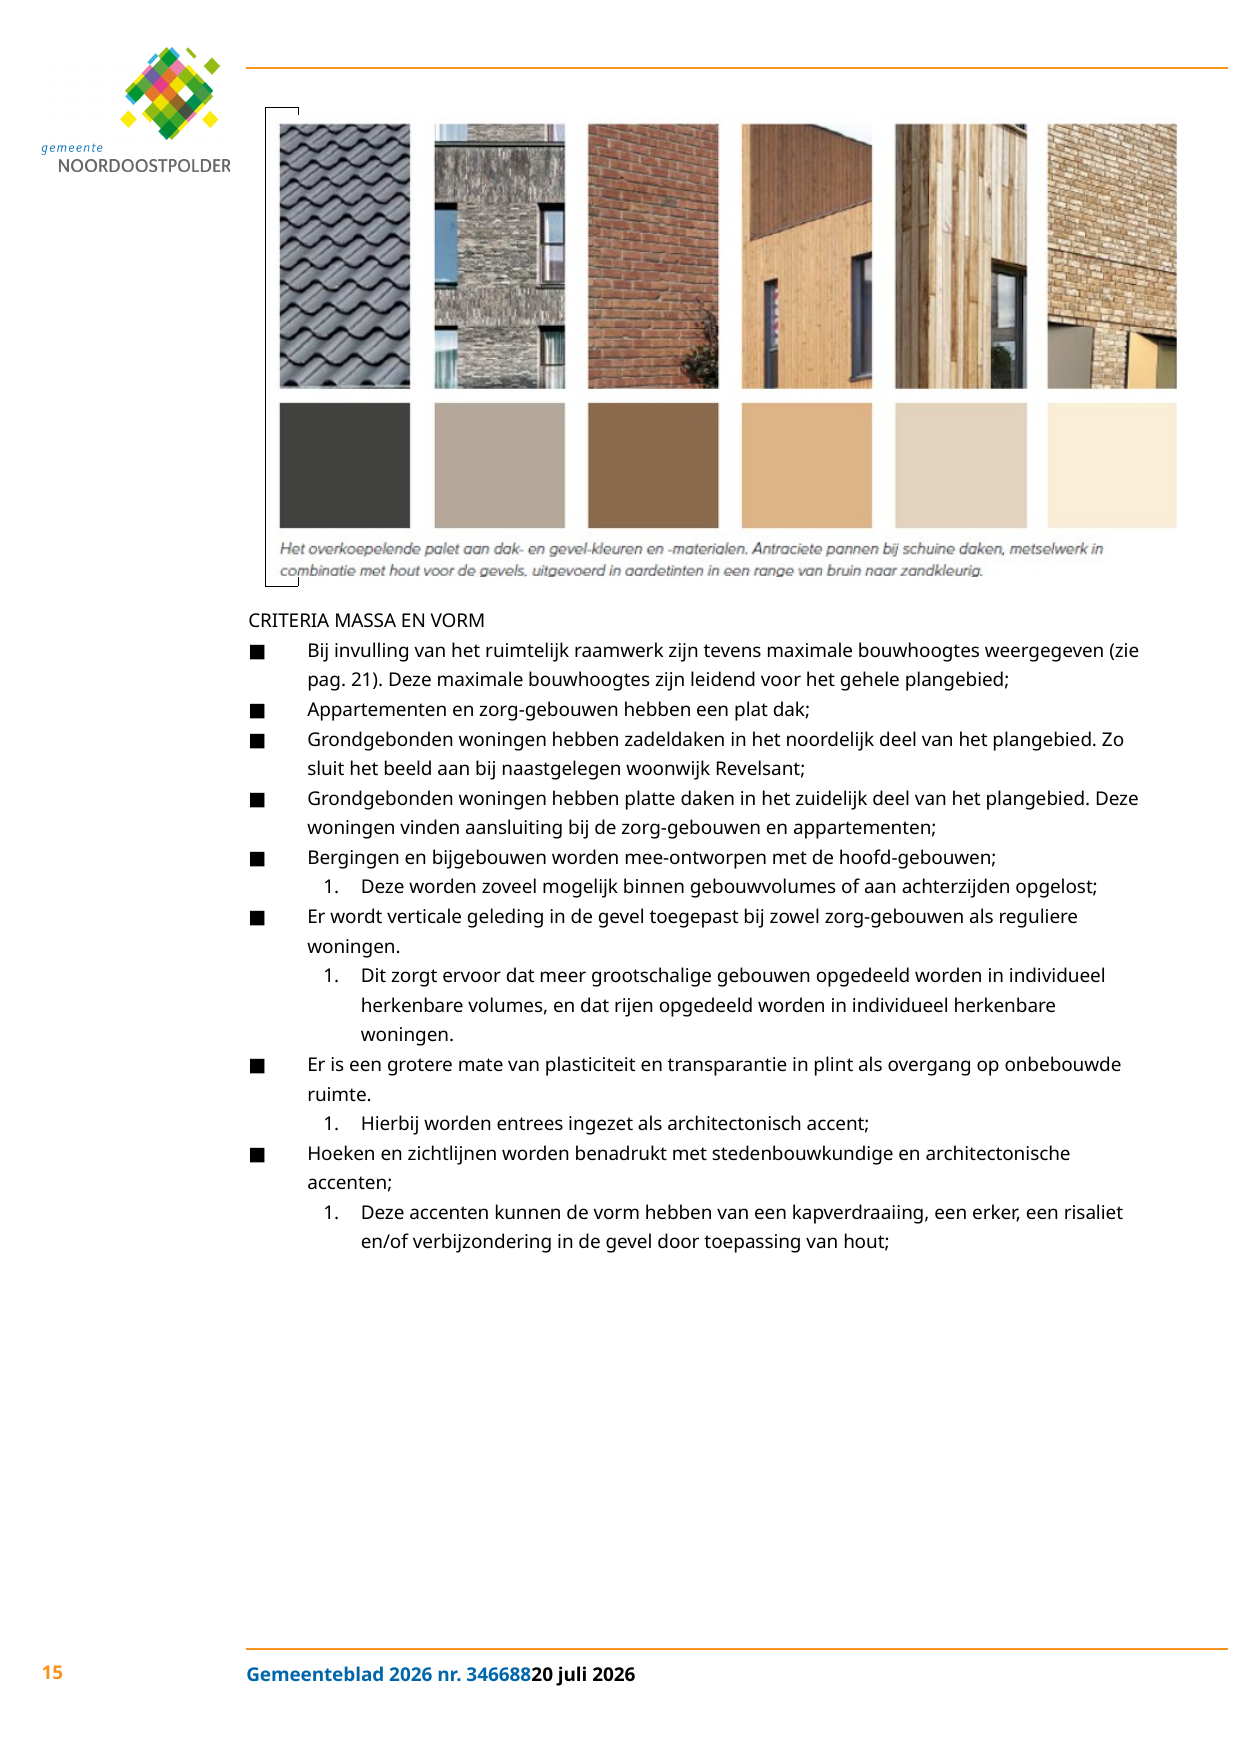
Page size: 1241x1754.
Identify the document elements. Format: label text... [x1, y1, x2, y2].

picture [41, 47, 231, 172]
list Hoeken en zichtlijnen worden benadrukt met stedenbouwkundige en architectonische accenten; [248, 1140, 1152, 1195]
list Appartementen en zorg-gebouwen hebben een plat dak; [248, 696, 1152, 722]
list Bergingen en bijgebouwen worden mee-ontworpen met de hoofd-gebouwen; [248, 844, 1152, 870]
list Deze accenten kunnen de vorm hebben van een kapverdraaiing, een erker, een risaliet en/of verbijzondering in de gevel door toepassing van hout; [323, 1199, 1152, 1254]
list Bij invulling van het ruimtelijk raamwerk zijn tevens maximale bouwhoogtes weergegeven (zie pag. 21). Deze maximale bouwhoogtes zijn leidend voor het gehele plangebied; [248, 637, 1152, 692]
list Er is een grotere mate van plasticiteit en transparantie in plint als overgang op onbebouwde ruimte. [248, 1051, 1152, 1106]
list Hierbij worden entrees ingezet als architectonisch accent; [323, 1110, 1152, 1136]
list Er wordt verticale geleding in de gevel toegepast bij zowel zorg-gebouwen als reguliere woningen. [248, 903, 1152, 958]
list Grondgebonden woningen hebben platte daken in het zuidelijk deel van het plangebied. Deze woningen vinden aansluiting bij de zorg-gebouwen en appartementen; [248, 785, 1152, 840]
list Grondgebonden woningen hebben zadeldaken in het noordelijk deel van het plangebied. Zo sluit het beeld aan bij naastgelegen woonwijk Revelsant; [248, 726, 1152, 781]
list Deze worden zoveel mogelijk binnen gebouwvolumes of aan achterzijden opgelost; [323, 874, 1152, 899]
picture [273, 115, 1178, 577]
list Dit zorgt ervoor dat meer grootschalige gebouwen opgedeeld worden in individueel herkenbare volumes, en dat rijen opgedeeld worden in individueel herkenbare woningen. [323, 962, 1152, 1047]
text CRITERIA MASSA EN VORM [248, 607, 1152, 633]
